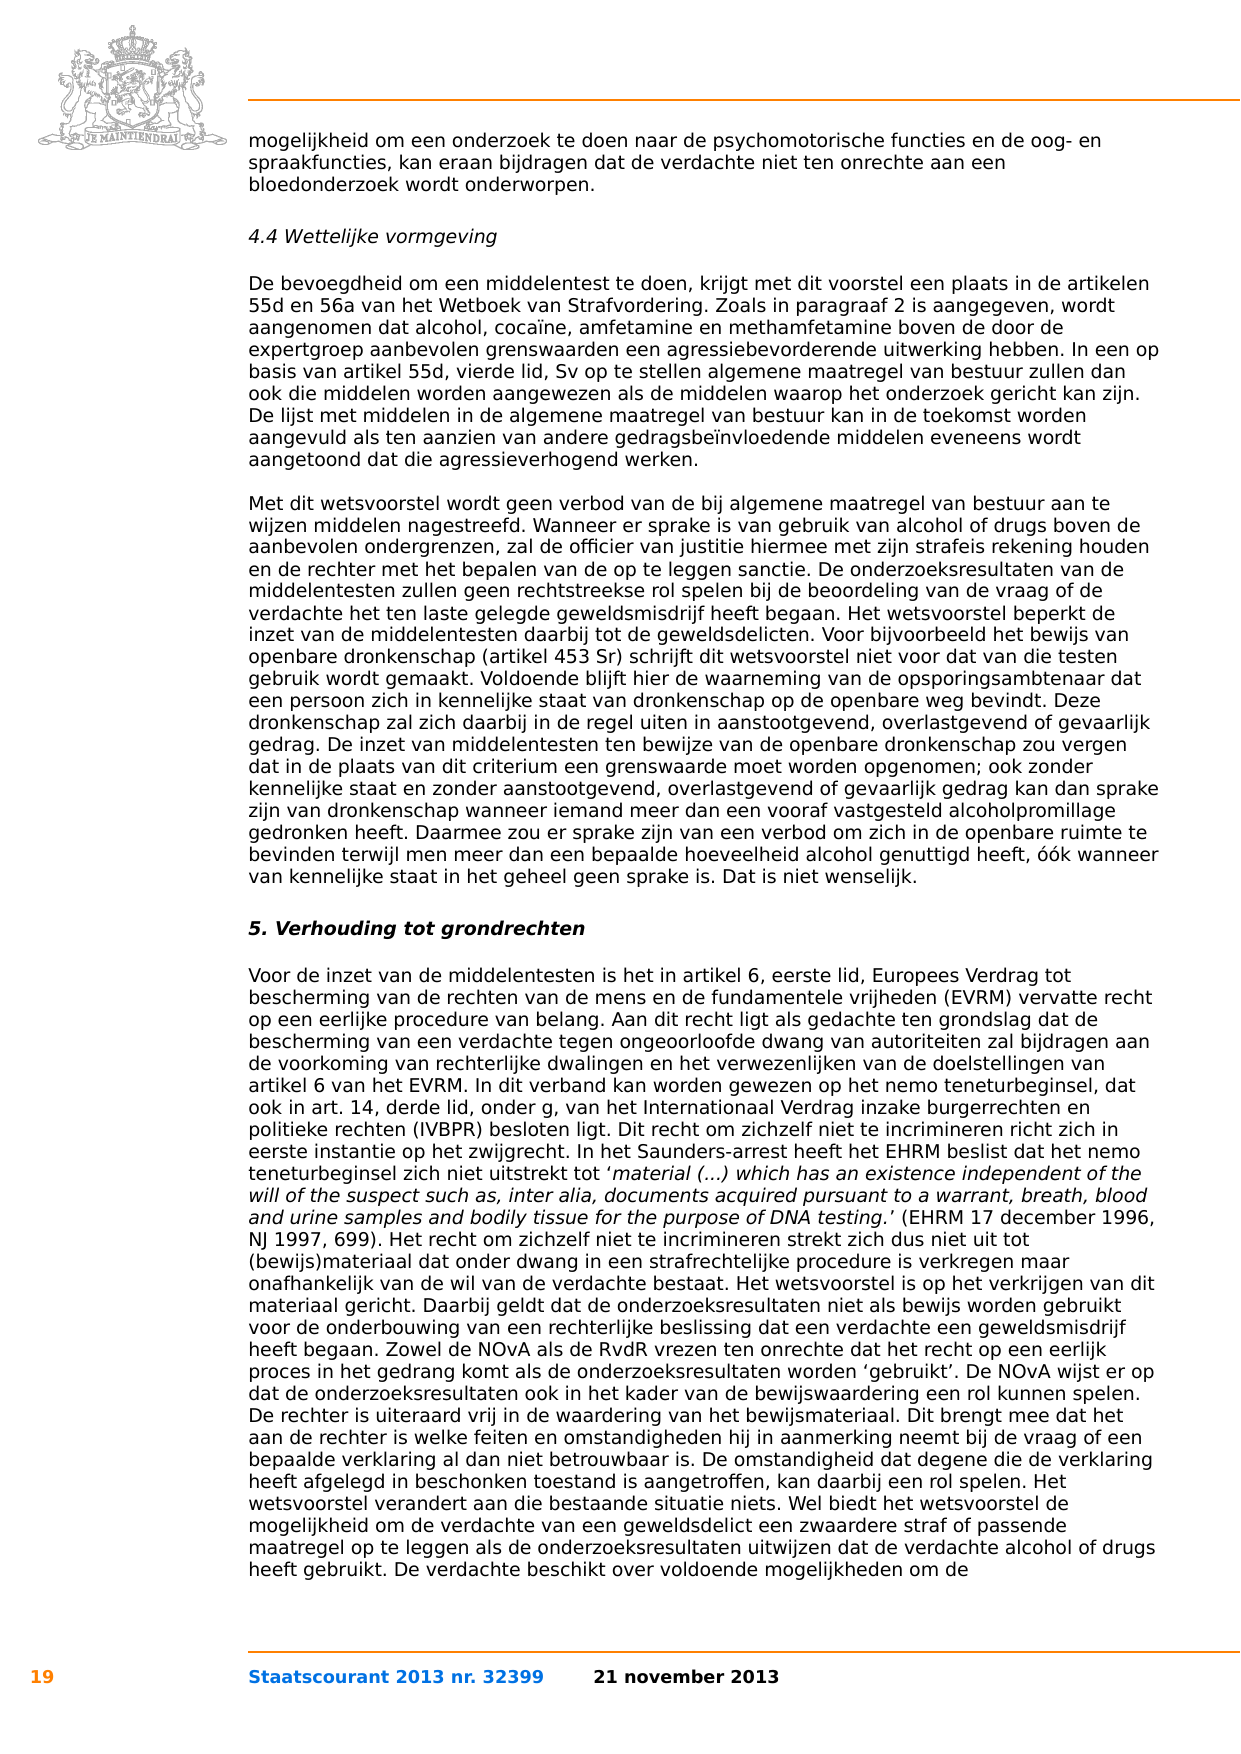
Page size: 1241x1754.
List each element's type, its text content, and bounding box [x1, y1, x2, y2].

subtitle 5. Verhouding tot grondrechten [248, 918, 1163, 940]
text Met dit wetsvoorstel wordt geen verbod van de bij algemene maatregel van bestuur aan te wijzen middelen nagestreefd. Wanneer er sprake is van gebruik van alcohol of drugs boven de aanbevolen ondergrenzen, zal de officier van justitie hiermee met zijn strafeis rekening houden en de rechter met het bepalen van de op te leggen sanctie. De onderzoeksresultaten van de middelentesten zullen geen rechtstreekse rol spelen bij de beoordeling van de vraag of de verdachte het ten laste gelegde geweldsmisdrijf heeft begaan. Het wetsvoorstel beperkt de inzet van de middelentesten daarbij tot de geweldsdelicten. Voor bijvoorbeeld het bewijs van openbare dronkenschap (artikel 453 Sr) schrijft dit wetsvoorstel niet voor dat van die testen gebruik wordt gemaakt. Voldoende blijft hier de waarneming van de opsporingsambtenaar dat een persoon zich in kennelijke staat van dronkenschap op de openbare weg bevindt. Deze dronkenschap zal zich daarbij in de regel uiten in aanstootgevend, overlastgevend of gevaarlijk gedrag. De inzet van middelentesten ten bewijze van de openbare dronkenschap zou vergen dat in de plaats van dit criterium een grenswaarde moet worden opgenomen; ook zonder kennelijke staat en zonder aanstootgevend, overlastgevend of gevaarlijk gedrag kan dan sprake zijn van dronkenschap wanneer iemand meer dan een vooraf vastgesteld alcoholpromillage gedronken heeft. Daarmee zou er sprake zijn van een verbod om zich in de openbare ruimte te bevinden terwijl men meer dan een bepaalde hoeveelheid alcohol genuttigd heeft, óók wanneer van kennelijke staat in het geheel geen sprake is. Dat is niet wenselijk. [248, 492, 1163, 888]
text mogelijkheid om een onderzoek te doen naar de psychomotorische functies en de oog- en spraakfuncties, kan eraan bijdragen dat de verdachte niet ten onrechte aan een bloedonderzoek wordt onderworpen. [248, 130, 1163, 196]
text De bevoegdheid om een middelentest te doen, krijgt met dit voorstel een plaats in de artikelen 55d en 56a van het Wetboek van Strafvordering. Zoals in paragraaf 2 is aangegeven, wordt aangenomen dat alcohol, cocaïne, amfetamine en methamfetamine boven de door de expertgroep aanbevolen grenswaarden een agressiebevorderende uitwerking hebben. In een op basis van artikel 55d, vierde lid, Sv op te stellen algemene maatregel van bestuur zullen dan ook die middelen worden aangewezen als de middelen waarop het onderzoek gericht kan zijn. De lijst met middelen in de algemene maatregel van bestuur kan in de toekomst worden aangevuld als ten aanzien van andere gedragsbeïnvloedende middelen eveneens wordt aangetoond dat die agressieverhogend werken. [248, 273, 1163, 471]
picture [38, 25, 227, 150]
text Voor de inzet van de middelentesten is het in artikel 6, eerste lid, Europees Verdrag tot bescherming van de rechten van de mens en de fundamentele vrijheden (EVRM) vervatte recht op een eerlijke procedure van belang. Aan dit recht ligt als gedachte ten grondslag dat de bescherming van een verdachte tegen ongeoorloofde dwang van autoriteiten zal bijdragen aan de voorkoming van rechterlijke dwalingen en het verwezenlijken van de doelstellingen van artikel 6 van het EVRM. In dit verband kan worden gewezen op het nemo teneturbeginsel, dat ook in art. 14, derde lid, onder g, van het Internationaal Verdrag inzake burgerrechten en politieke rechten (IVBPR) besloten ligt. Dit recht om zichzelf niet te incrimineren richt zich in eerste instantie op het zwijgrecht. In het Saunders-arrest heeft het EHRM beslist dat het nemo teneturbeginsel zich niet uitstrekt tot ‘material (...) which has an existence independent of the will of the suspect such as, inter alia, documents acquired pursuant to a warrant, breath, blood and urine samples and bodily tissue for the purpose of DNA testing.’ (EHRM 17 december 1996, NJ 1997, 699). Het recht om zichzelf niet te incrimineren strekt zich dus niet uit tot (bewijs)materiaal dat onder dwang in een strafrechtelijke procedure is verkregen maar onafhankelijk van de wil van de verdachte bestaat. Het wetsvoorstel is op het verkrijgen van dit materiaal gericht. Daarbij geldt dat de onderzoeksresultaten niet als bewijs worden gebruikt voor de onderbouwing van een rechterlijke beslissing dat een verdachte een geweldsmisdrijf heeft begaan. Zowel de NOvA als de RvdR vrezen ten onrechte dat het recht op een eerlijk proces in het gedrang komt als de onderzoeksresultaten worden ‘gebruikt’. De NOvA wijst er op dat de onderzoeksresultaten ook in het kader van de bewijswaardering een rol kunnen spelen. De rechter is uiteraard vrij in de waardering van het bewijsmateriaal. Dit brengt mee dat het aan de rechter is welke feiten en omstandigheden hij in aanmerking neemt bij de vraag of een bepaalde verklaring al dan niet betrouwbaar is. De omstandigheid dat degene die de verklaring heeft afgelegd in beschonken toestand is aangetroffen, kan daarbij een rol spelen. Het wetsvoorstel verandert aan die bestaande situatie niets. Wel biedt het wetsvoorstel de mogelijkheid om de verdachte van een geweldsdelict een zwaardere straf of passende maatregel op te leggen als de onderzoeksresultaten uitwijzen dat de verdachte alcohol of drugs heeft gebruikt. De verdachte beschikt over voldoende mogelijkheden om de [248, 965, 1163, 1581]
subtitle 4.4 Wettelijke vormgeving [248, 226, 1163, 248]
